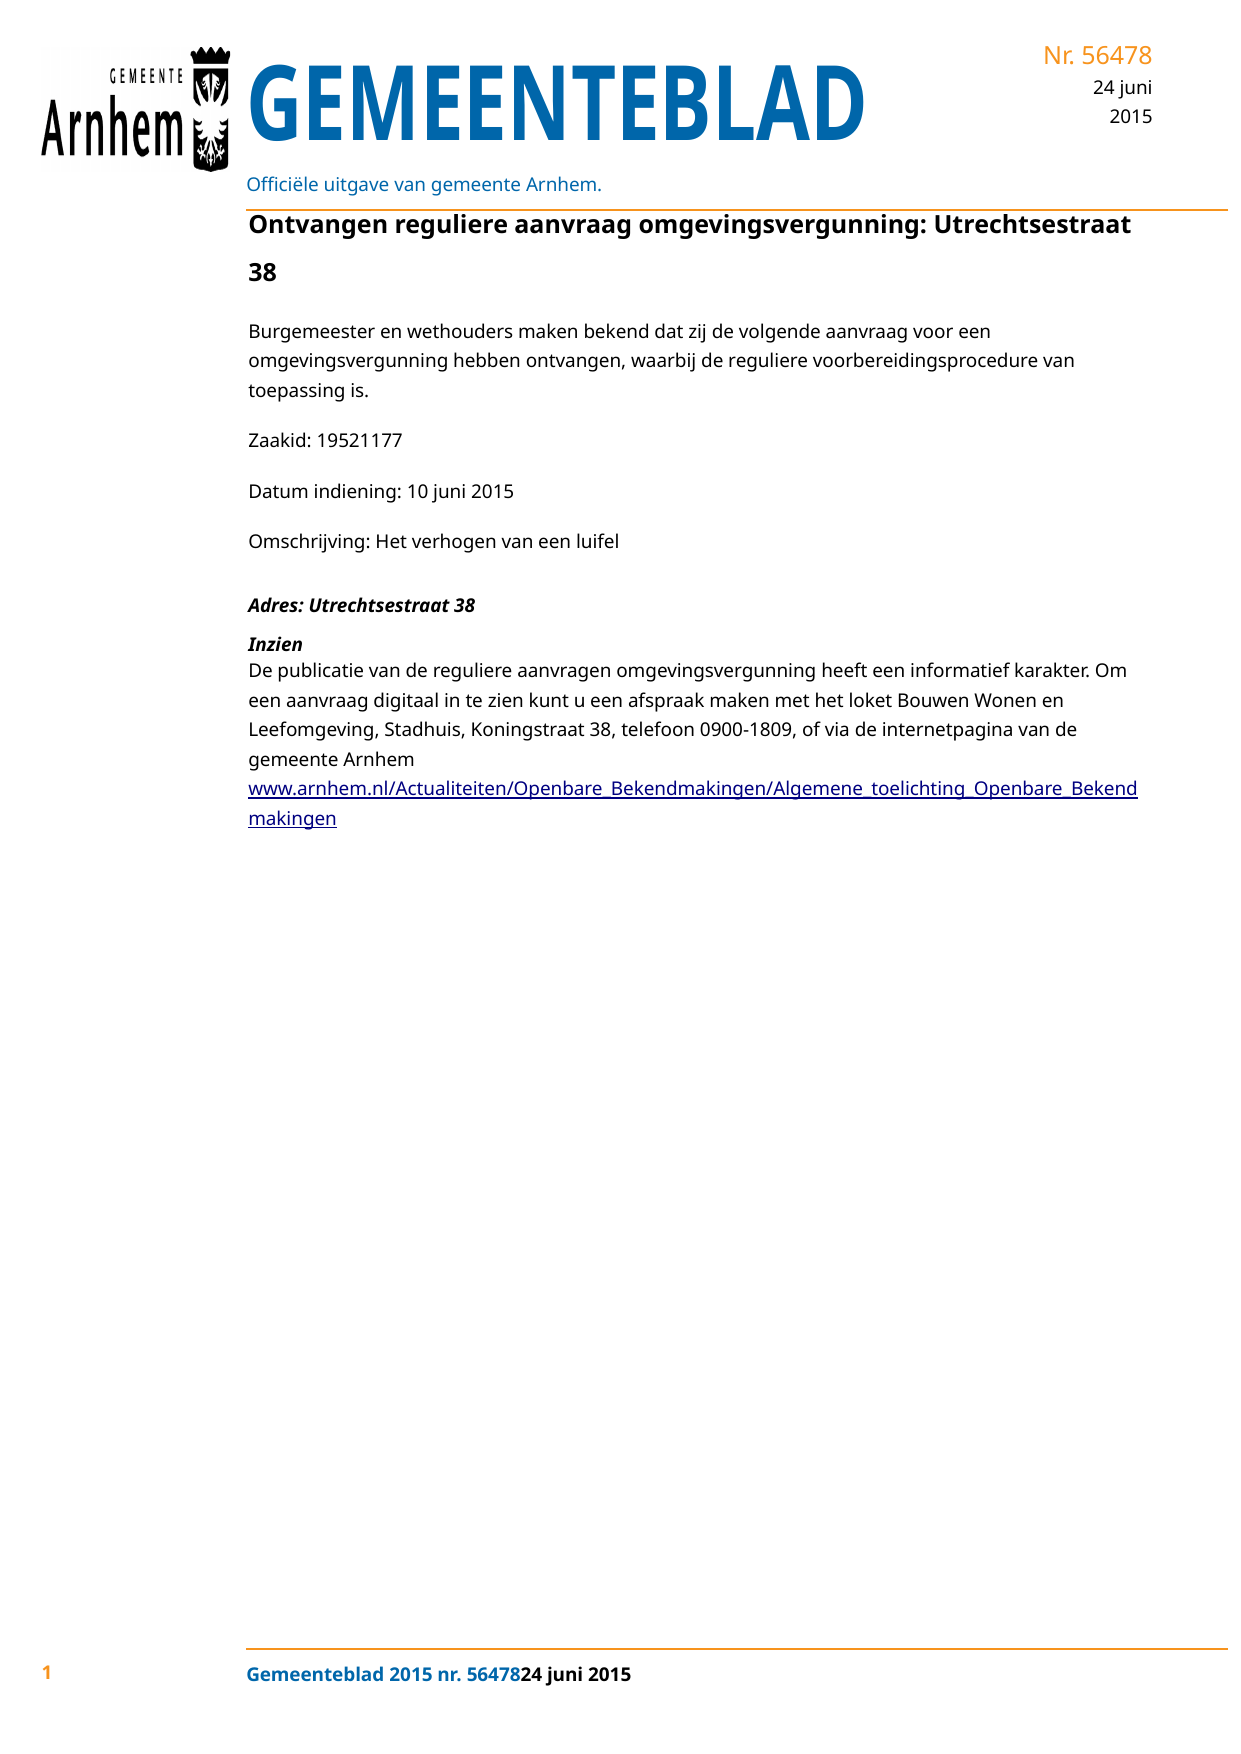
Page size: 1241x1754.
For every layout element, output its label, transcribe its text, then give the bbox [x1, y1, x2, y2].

text Ontvangen reguliere aanvraag omgevingsvergunning: Utrechtsestraat 38 [248, 211, 1152, 288]
picture [41, 47, 231, 172]
text Inzien [248, 632, 1152, 657]
text Datum indiening: 10 juni 2015 [248, 478, 1152, 504]
text Omschrijving: Het verhogen van een luifel [248, 528, 1152, 554]
text Zaakid: 19521177 [248, 427, 1152, 453]
text Burgemeester en wethouders maken bekend dat zij de volgende aanvraag voor een omgevingsvergunning hebben ontvangen, waarbij de reguliere voorbereidingsprocedure van toepassing is. [248, 318, 1152, 403]
text De publicatie van de reguliere aanvragen omgevingsvergunning heeft een informatief karakter. Om een aanvraag digitaal in te zien kunt u een afspraak maken met het loket Bouwen Wonen en Leefomgeving, Stadhuis, Koningstraat 38, telefoon 0900-1809, of via de internetpagina van de gemeente Arnhem www.arnhem.nl/Actualiteiten/Openbare_Bekendmakingen/Algemene_toelichting_Openbare_Bekendmakingen [248, 657, 1152, 831]
text Adres: Utrechtsestraat 38 [248, 592, 1152, 618]
